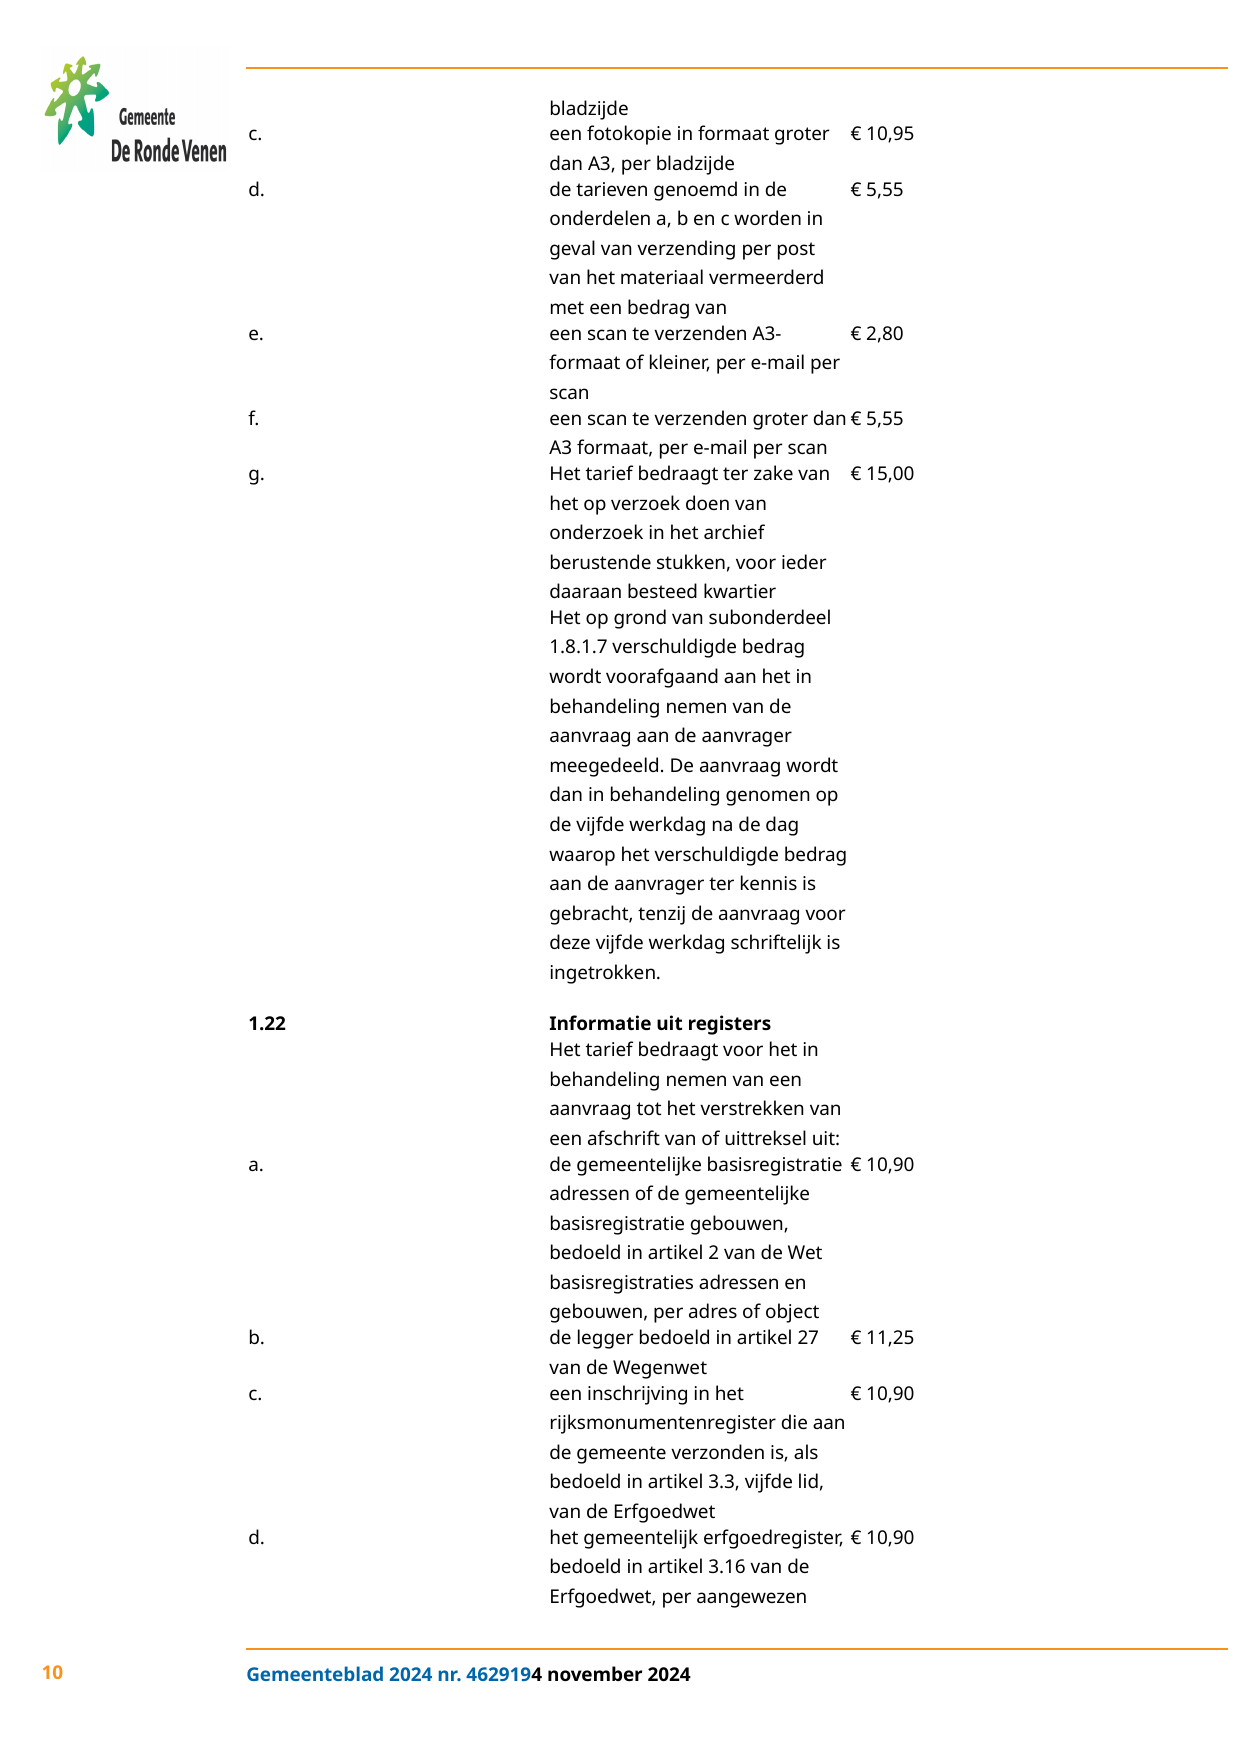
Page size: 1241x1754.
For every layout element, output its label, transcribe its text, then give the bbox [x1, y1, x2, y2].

table_cell [850, 985, 1152, 1011]
table_cell [850, 604, 1152, 985]
table_cell een scan te verzenden A3-formaat of kleiner, per e-mail per scan [549, 320, 850, 405]
table_cell € 10,90 [850, 1524, 1152, 1609]
picture [41, 47, 231, 172]
table_cell c. [248, 121, 549, 176]
table_cell [248, 985, 549, 1011]
table_cell € 5,55 [850, 176, 1152, 320]
table_cell € 2,80 [850, 320, 1152, 405]
table_cell de legger bedoeld in artikel 27 van de Wegenwet [549, 1325, 850, 1380]
table_cell € 5,55 [850, 405, 1152, 460]
table_cell b. [248, 1325, 549, 1380]
table_cell c. [248, 1380, 549, 1524]
table_cell het gemeentelijk erfgoedregister, bedoeld in artikel 3.16 van de Erfgoedwet, per aangewezen [549, 1524, 850, 1609]
table_cell 1.22 [248, 1011, 549, 1036]
table_cell € 11,25 [850, 1325, 1152, 1380]
table_cell een inschrijving in het rijksmonumentenregister die aan de gemeente verzonden is, als bedoeld in artikel 3.3, vijfde lid, van de Erfgoedwet [549, 1380, 850, 1524]
table_cell een fotokopie in formaat groter dan A3, per bladzijde [549, 121, 850, 176]
table_cell [850, 1011, 1152, 1036]
table_cell a. [248, 1151, 549, 1324]
table_cell Het tarief bedraagt voor het in behandeling nemen van een aanvraag tot het verstrekken van een afschrift van of uittreksel uit: [549, 1036, 850, 1151]
table_cell Informatie uit registers [549, 1011, 850, 1036]
table_cell Het op grond van subonderdeel 1.8.1.7 verschuldigde bedrag wordt voorafgaand aan het in behandeling nemen van de aanvraag aan de aanvrager meegedeeld. De aanvraag wordt dan in behandeling genomen op de vijfde werkdag na de dag waarop het verschuldigde bedrag aan de aanvrager ter kennis is gebracht, tenzij de aanvraag voor deze vijfde werkdag schriftelijk is ingetrokken. [549, 604, 850, 985]
table_cell [850, 1036, 1152, 1151]
table_cell Het tarief bedraagt ter zake van het op verzoek doen van onderzoek in het archief berustende stukken, voor ieder daaraan besteed kwartier [549, 460, 850, 604]
table_cell een scan te verzenden groter dan A3 formaat, per e-mail per scan [549, 405, 850, 460]
table_cell € 15,00 [850, 460, 1152, 604]
table_cell de tarieven genoemd in de onderdelen a, b en c worden in geval van verzending per post van het materiaal vermeerderd met een bedrag van [549, 176, 850, 320]
table_cell € 10,95 [850, 121, 1152, 176]
table_cell € 10,90 [850, 1151, 1152, 1324]
table_cell [248, 1036, 549, 1151]
table_cell [248, 95, 549, 121]
table_cell [850, 95, 1152, 121]
table_cell € 10,90 [850, 1380, 1152, 1524]
table_cell g. [248, 460, 549, 604]
table_cell [248, 604, 549, 985]
table_cell [549, 985, 850, 1011]
table_cell d. [248, 176, 549, 320]
table_cell e. [248, 320, 549, 405]
table_cell d. [248, 1524, 549, 1609]
table_cell de gemeentelijke basisregistratie adressen of de gemeentelijke basisregistratie gebouwen, bedoeld in artikel 2 van de Wet basisregistraties adressen en gebouwen, per adres of object [549, 1151, 850, 1324]
table_cell f. [248, 405, 549, 460]
table_cell bladzijde [549, 95, 850, 121]
